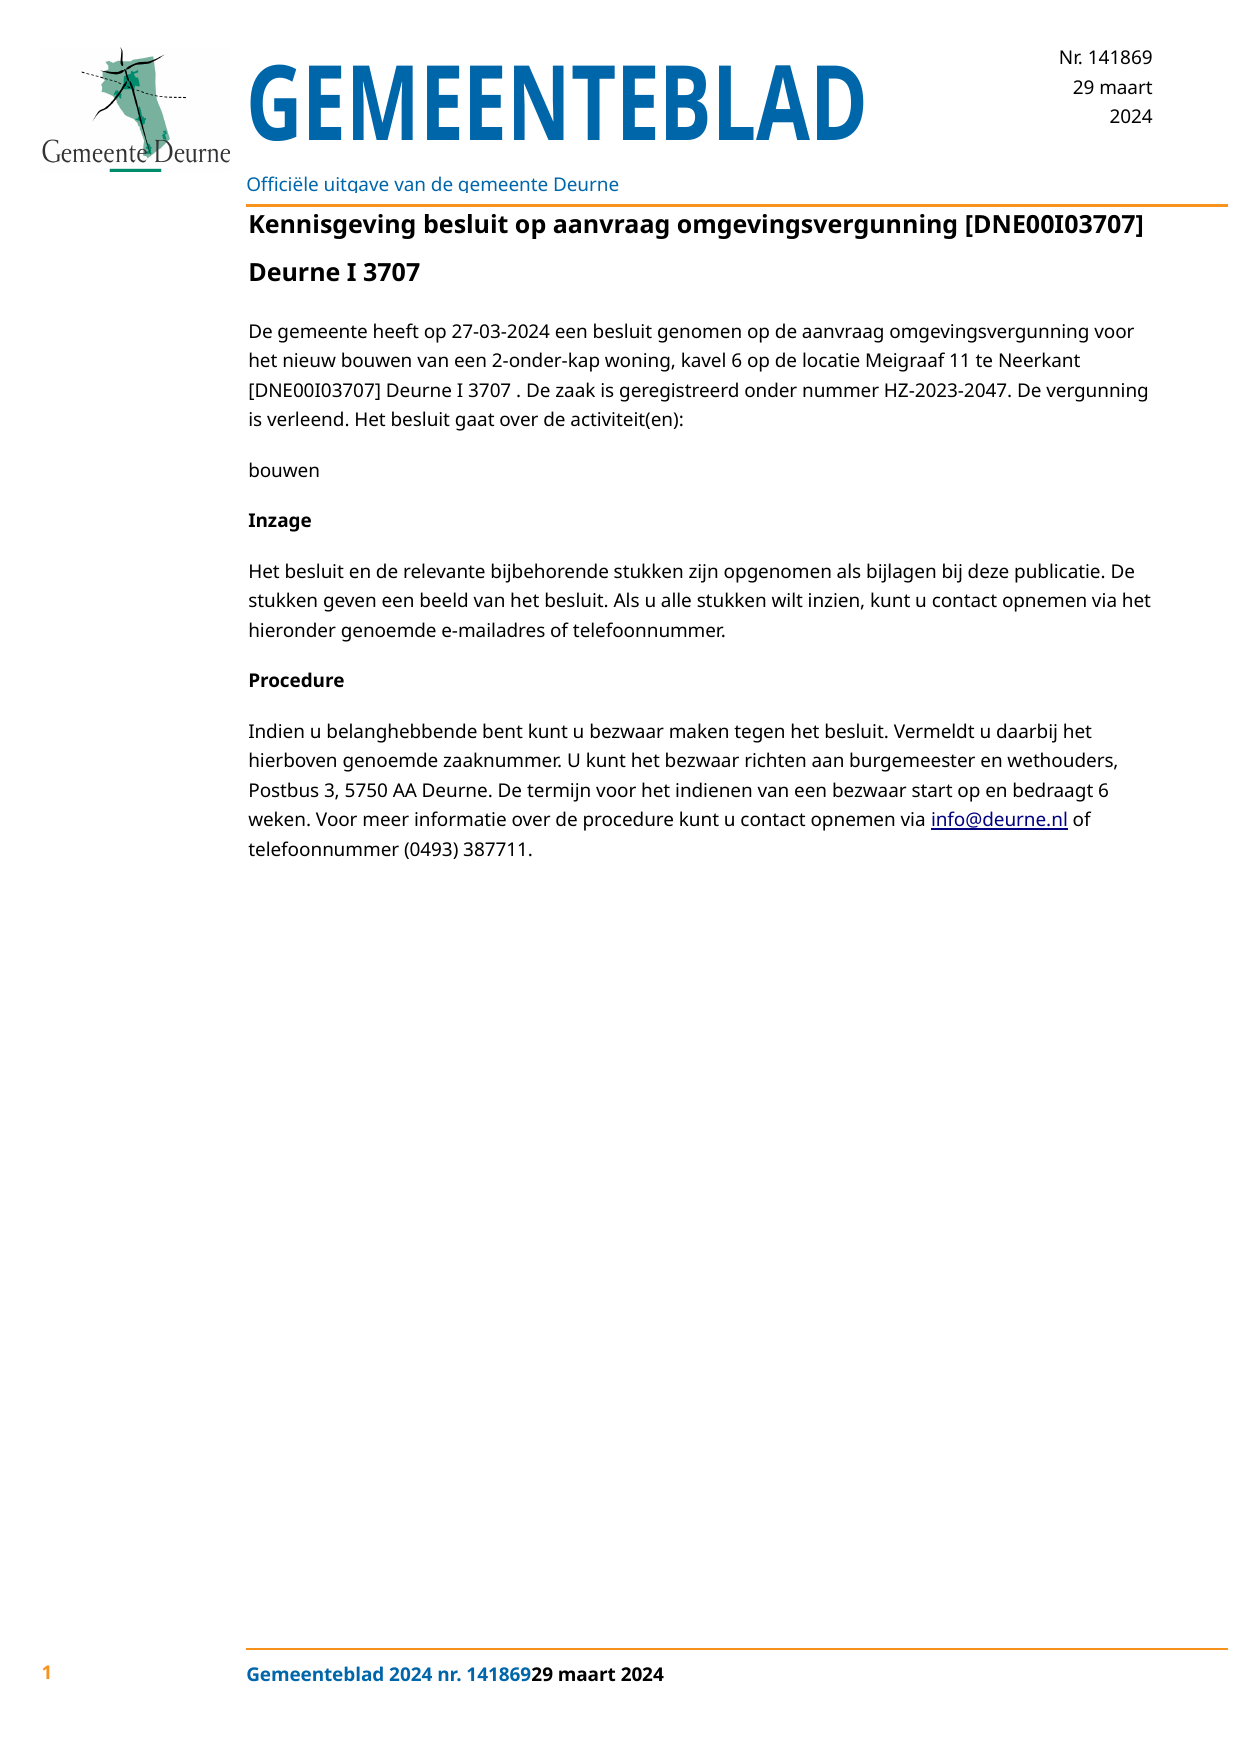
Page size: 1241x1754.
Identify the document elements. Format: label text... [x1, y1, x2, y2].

text Indien u belanghebbende bent kunt u bezwaar maken tegen het besluit. Vermeldt u daarbij het hierboven genoemde zaaknummer. U kunt het bezwaar richten aan burgemeester en wethouders, Postbus 3, 5750 AA Deurne. De termijn voor het indienen van een bezwaar start op en bedraagt 6 weken. Voor meer informatie over de procedure kunt u contact opnemen via info@deurne.nl of telefoonnummer (0493) 387711. [248, 718, 1152, 862]
text De gemeente heeft op 27-03-2024 een besluit genomen op de aanvraag omgevingsvergunning voor het nieuw bouwen van een 2-onder-kap woning, kavel 6 op de locatie Meigraaf 11 te Neerkant [DNE00I03707] Deurne I 3707 . De zaak is geregistreerd onder nummer HZ-2023-2047. De vergunning is verleend. Het besluit gaat over de activiteit(en): [248, 318, 1152, 432]
text Kennisgeving besluit op aanvraag omgevingsvergunning [DNE00I03707] Deurne I 3707 [248, 207, 1152, 288]
text Inzage [248, 507, 1152, 533]
text bouwen [248, 457, 1152, 483]
picture [41, 47, 231, 172]
text Procedure [248, 667, 1152, 693]
text Het besluit en de relevante bijbehorende stukken zijn opgenomen als bijlagen bij deze publicatie. De stukken geven een beeld van het besluit. Als u alle stukken wilt inzien, kunt u contact opnemen via het hieronder genoemde e-mailadres of telefoonnummer. [248, 558, 1152, 643]
